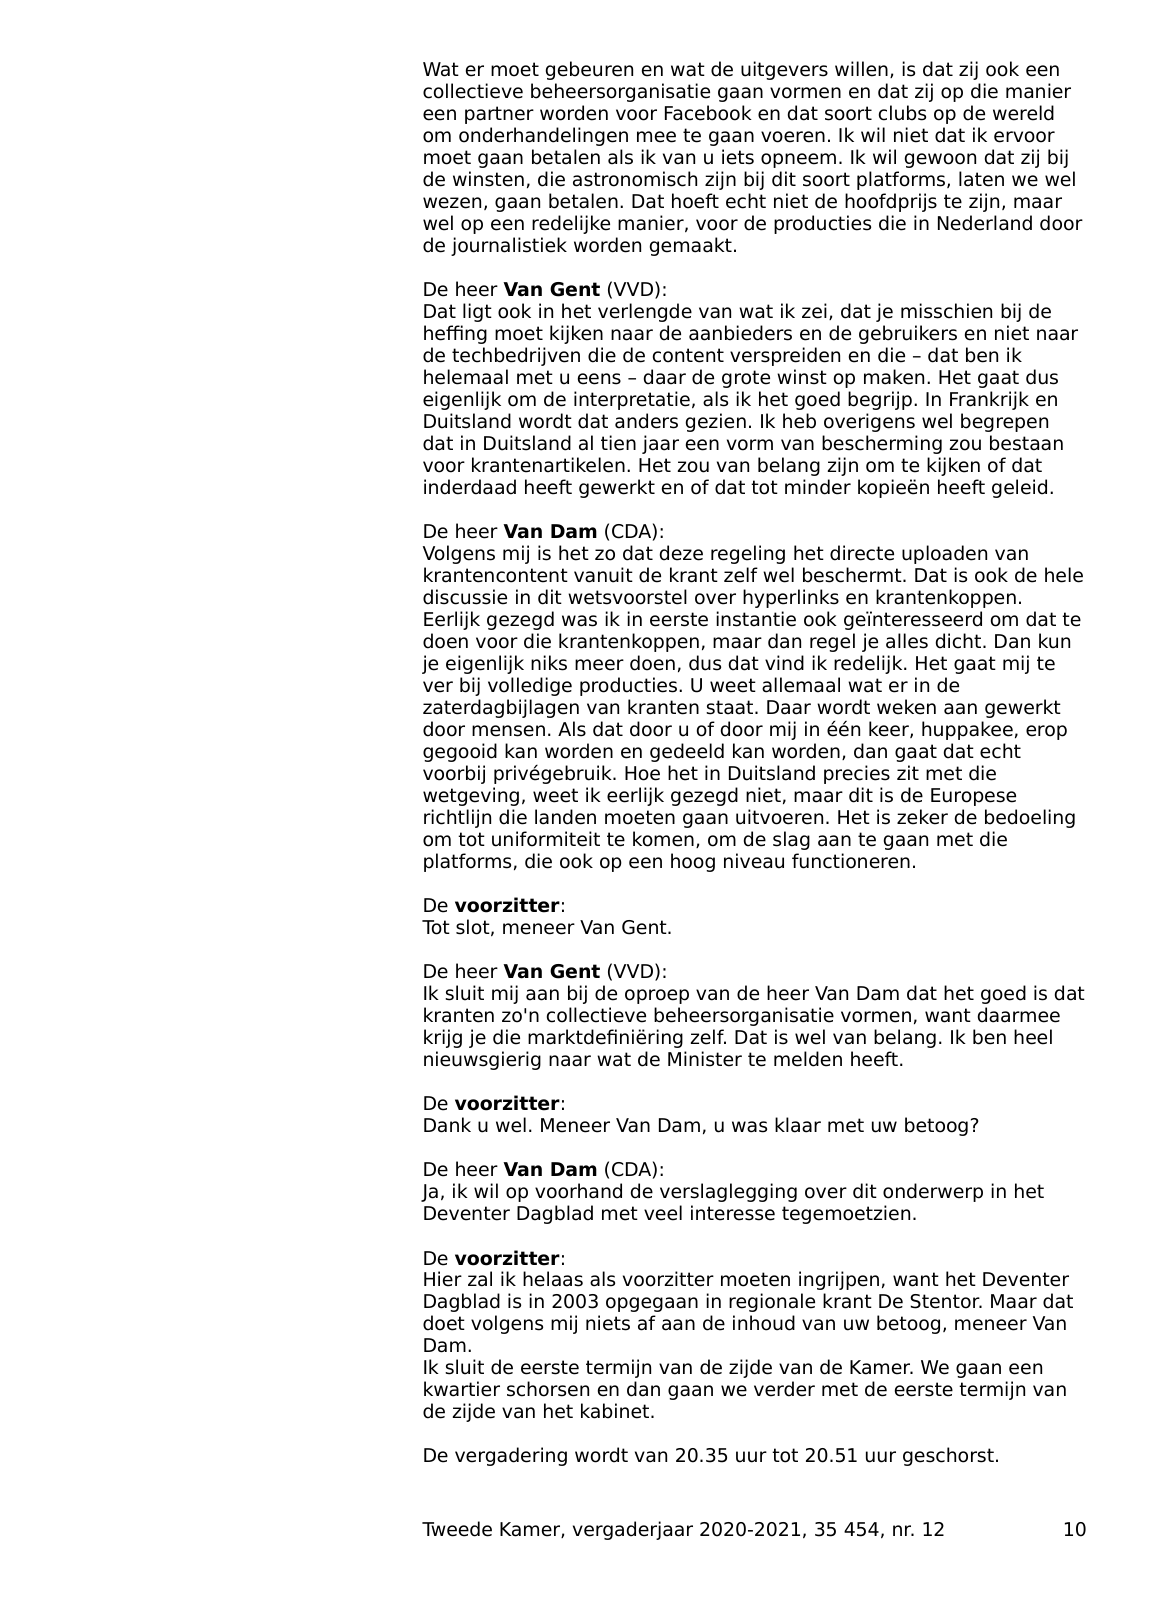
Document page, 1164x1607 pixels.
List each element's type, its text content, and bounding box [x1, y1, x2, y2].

text Wat er moet gebeuren en wat de uitgevers willen, is dat zij ook een collectieve beheersorganisatie gaan vormen en dat zij op die manier een partner worden voor Facebook en dat soort clubs op de wereld om onderhandelingen mee te gaan voeren. Ik wil niet dat ik ervoor moet gaan betalen als ik van u iets opneem. Ik wil gewoon dat zij bij de winsten, die astronomisch zijn bij dit soort platforms, laten we wel wezen, gaan betalen. Dat hoeft echt niet de hoofdprijs te zijn, maar wel op een redelijke manier, voor de producties die in Nederland door de journalistiek worden gemaakt. [422, 59, 1087, 257]
text De vergadering wordt van 20.35 uur tot 20.51 uur geschorst. [422, 1445, 1087, 1467]
text De voorzitter: [422, 1247, 1087, 1269]
text De voorzitter: [422, 1093, 1087, 1115]
text Hier zal ik helaas als voorzitter moeten ingrijpen, want het Deventer Dagblad is in 2003 opgegaan in regionale krant De Stentor. Maar dat doet volgens mij niets af aan de inhoud van uw betoog, meneer Van Dam. [422, 1269, 1087, 1357]
text Dat ligt ook in het verlengde van wat ik zei, dat je misschien bij de heffing moet kijken naar de aanbieders en de gebruikers en niet naar de techbedrijven die de content verspreiden en die – dat ben ik helemaal met u eens – daar de grote winst op maken. Het gaat dus eigenlijk om de interpretatie, als ik het goed begrijp. In Frankrijk en Duitsland wordt dat anders gezien. Ik heb overigens wel begrepen dat in Duitsland al tien jaar een vorm van bescherming zou bestaan voor krantenartikelen. Het zou van belang zijn om te kijken of dat inderdaad heeft gewerkt en of dat tot minder kopieën heeft geleid. [422, 301, 1087, 499]
text Ja, ik wil op voorhand de verslaglegging over dit onderwerp in het Deventer Dagblad met veel interesse tegemoetzien. [422, 1181, 1087, 1225]
text De voorzitter: [422, 895, 1087, 917]
text Volgens mij is het zo dat deze regeling het directe uploaden van krantencontent vanuit de krant zelf wel beschermt. Dat is ook de hele discussie in dit wetsvoorstel over hyperlinks en krantenkoppen. Eerlijk gezegd was ik in eerste instantie ook geïnteresseerd om dat te doen voor die krantenkoppen, maar dan regel je alles dicht. Dan kun je eigenlijk niks meer doen, dus dat vind ik redelijk. Het gaat mij te ver bij volledige producties. U weet allemaal wat er in de zaterdagbijlagen van kranten staat. Daar wordt weken aan gewerkt door mensen. Als dat door u of door mij in één keer, huppakee, erop gegooid kan worden en gedeeld kan worden, dan gaat dat echt voorbij privégebruik. Hoe het in Duitsland precies zit met die wetgeving, weet ik eerlijk gezegd niet, maar dit is de Europese richtlijn die landen moeten gaan uitvoeren. Het is zeker de bedoeling om tot uniformiteit te komen, om de slag aan te gaan met die platforms, die ook op een hoog niveau functioneren. [422, 543, 1087, 873]
text De heer Van Dam (CDA): [422, 1159, 1087, 1181]
text Ik sluit mij aan bij de oproep van de heer Van Dam dat het goed is dat kranten zo'n collectieve beheersorganisatie vormen, want daarmee krijg je die marktdefiniëring zelf. Dat is wel van belang. Ik ben heel nieuwsgierig naar wat de Minister te melden heeft. [422, 983, 1087, 1071]
text De heer Van Gent (VVD): [422, 961, 1087, 983]
text Dank u wel. Meneer Van Dam, u was klaar met uw betoog? [422, 1115, 1087, 1137]
text Tot slot, meneer Van Gent. [422, 917, 1087, 939]
text De heer Van Gent (VVD): [422, 279, 1087, 301]
text Ik sluit de eerste termijn van de zijde van de Kamer. We gaan een kwartier schorsen en dan gaan we verder met de eerste termijn van de zijde van het kabinet. [422, 1357, 1087, 1423]
text De heer Van Dam (CDA): [422, 521, 1087, 543]
